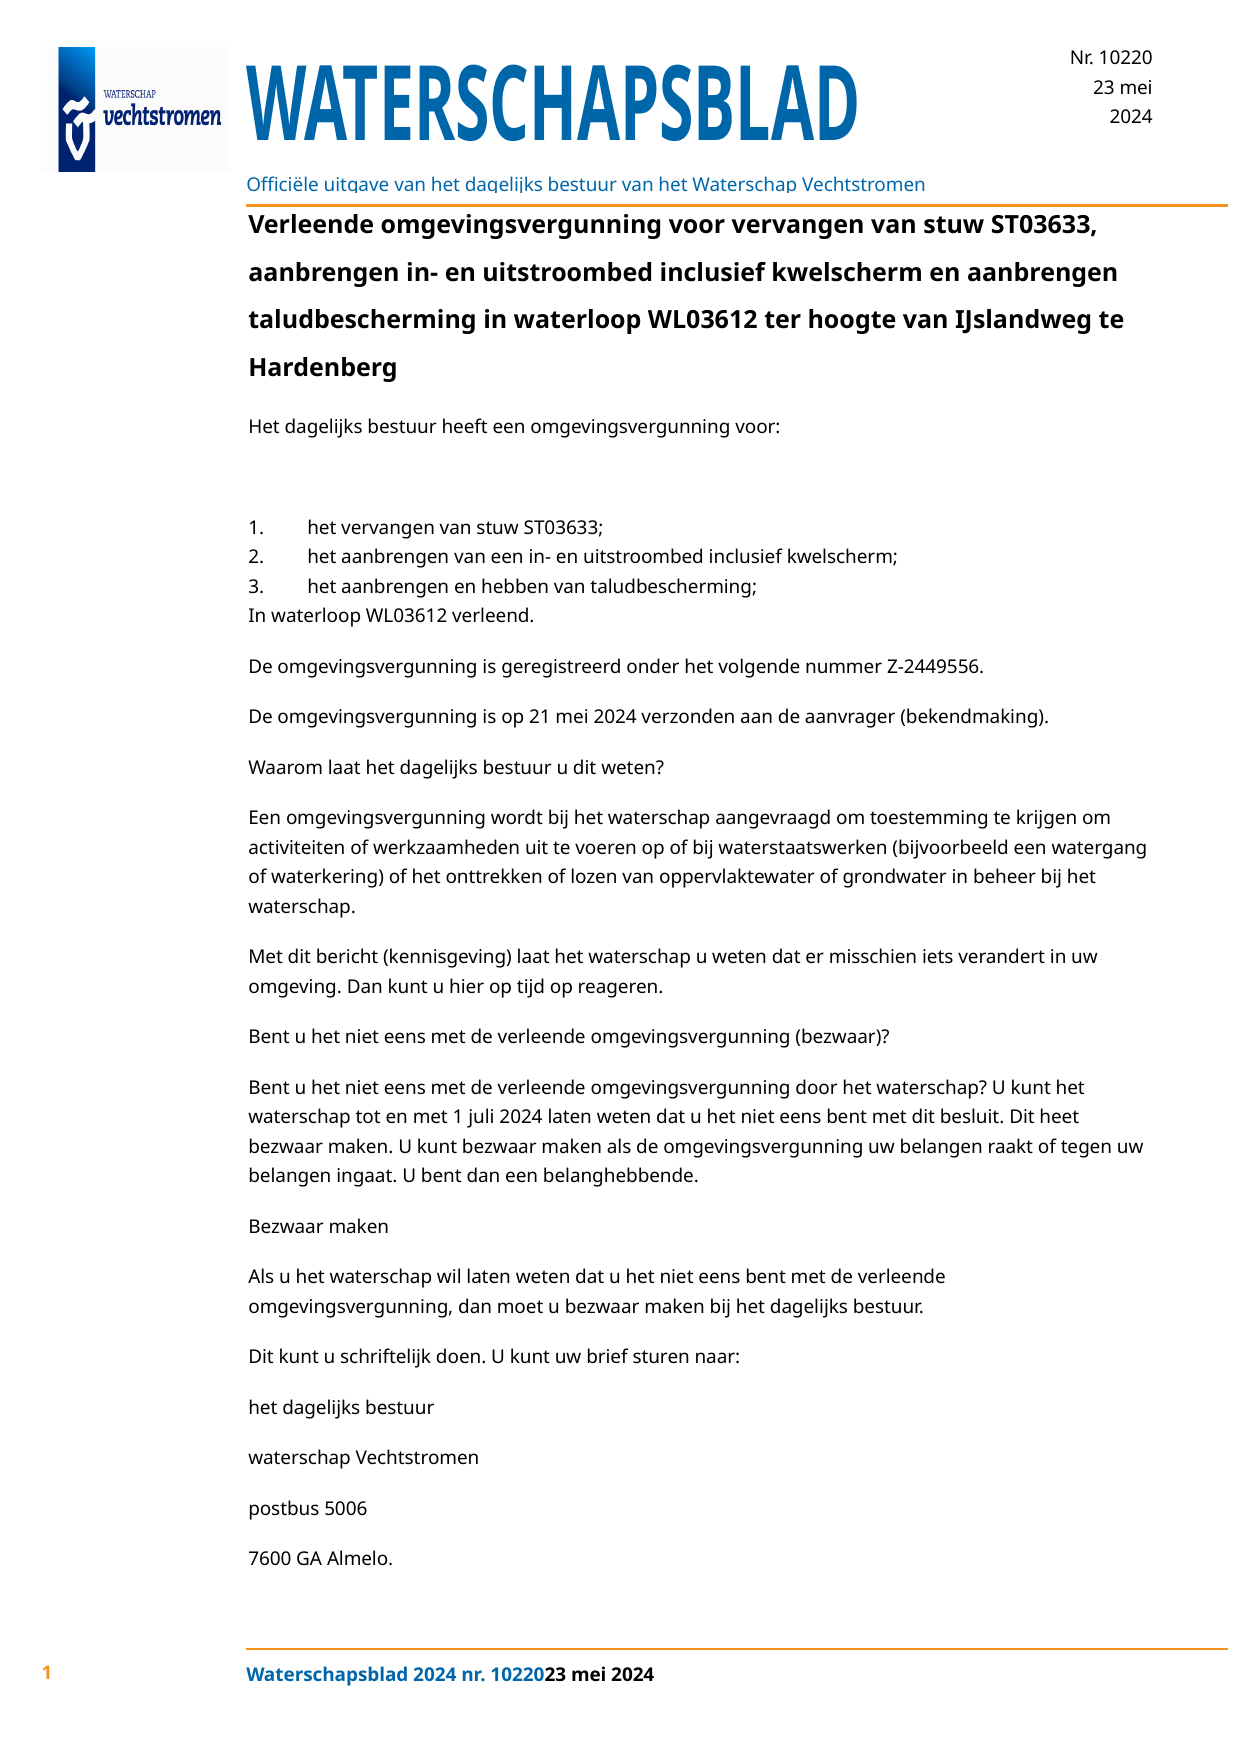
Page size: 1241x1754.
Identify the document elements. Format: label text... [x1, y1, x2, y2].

text postbus 5006 [248, 1495, 1152, 1521]
list het aanbrengen en hebben van taludbescherming; [248, 573, 1152, 599]
text De omgevingsvergunning is geregistreerd onder het volgende nummer Z-2449556. [248, 653, 1152, 679]
text Het dagelijks bestuur heeft een omgevingsvergunning voor: [248, 413, 1152, 439]
text In waterloop WL03612 verleend. [248, 603, 1152, 628]
text Verleende omgevingsvergunning voor vervangen van stuw ST03633, aanbrengen in- en uitstroombed inclusief kwelscherm en aanbrengen taludbescherming in waterloop WL03612 ter hoogte van IJslandweg te Hardenberg [248, 207, 1152, 384]
text De omgevingsvergunning is op 21 mei 2024 verzonden aan de aanvrager (bekendmaking). [248, 703, 1152, 729]
text Met dit bericht (kennisgeving) laat het waterschap u weten dat er misschien iets verandert in uw omgeving. Dan kunt u hier op tijd op reageren. [248, 943, 1152, 999]
text Een omgevingsvergunning wordt bij het waterschap aangevraagd om toestemming te krijgen om activiteiten of werkzaamheden uit te voeren op of bij waterstaatswerken (bijvoorbeeld een watergang of waterkering) of het onttrekken of lozen van oppervlaktewater of grondwater in beheer bij het waterschap. [248, 804, 1152, 919]
text Bent u het niet eens met de verleende omgevingsvergunning door het waterschap? U kunt het waterschap tot en met 1 juli 2024 laten weten dat u het niet eens bent met dit besluit. Dit heet bezwaar maken. U kunt bezwaar maken als de omgevingsvergunning uw belangen raakt of tegen uw belangen ingaat. U bent dan een belanghebbende. [248, 1074, 1152, 1188]
text Als u het waterschap wil laten weten dat u het niet eens bent met de verleende omgevingsvergunning, dan moet u bezwaar maken bij het dagelijks bestuur. [248, 1263, 1152, 1319]
text waterschap Vechtstromen [248, 1444, 1152, 1470]
text Bent u het niet eens met de verleende omgevingsvergunning (bezwaar)? [248, 1023, 1152, 1049]
text Dit kunt u schriftelijk doen. U kunt uw brief sturen naar: [248, 1343, 1152, 1369]
text Waarom laat het dagelijks bestuur u dit weten? [248, 754, 1152, 780]
list het aanbrengen van een in- en uitstroombed inclusief kwelscherm; [248, 543, 1152, 569]
text 7600 GA Almelo. [248, 1545, 1152, 1571]
text Bezwaar maken [248, 1213, 1152, 1239]
list het vervangen van stuw ST03633; [248, 514, 1152, 540]
picture [41, 47, 231, 172]
text het dagelijks bestuur [248, 1394, 1152, 1420]
